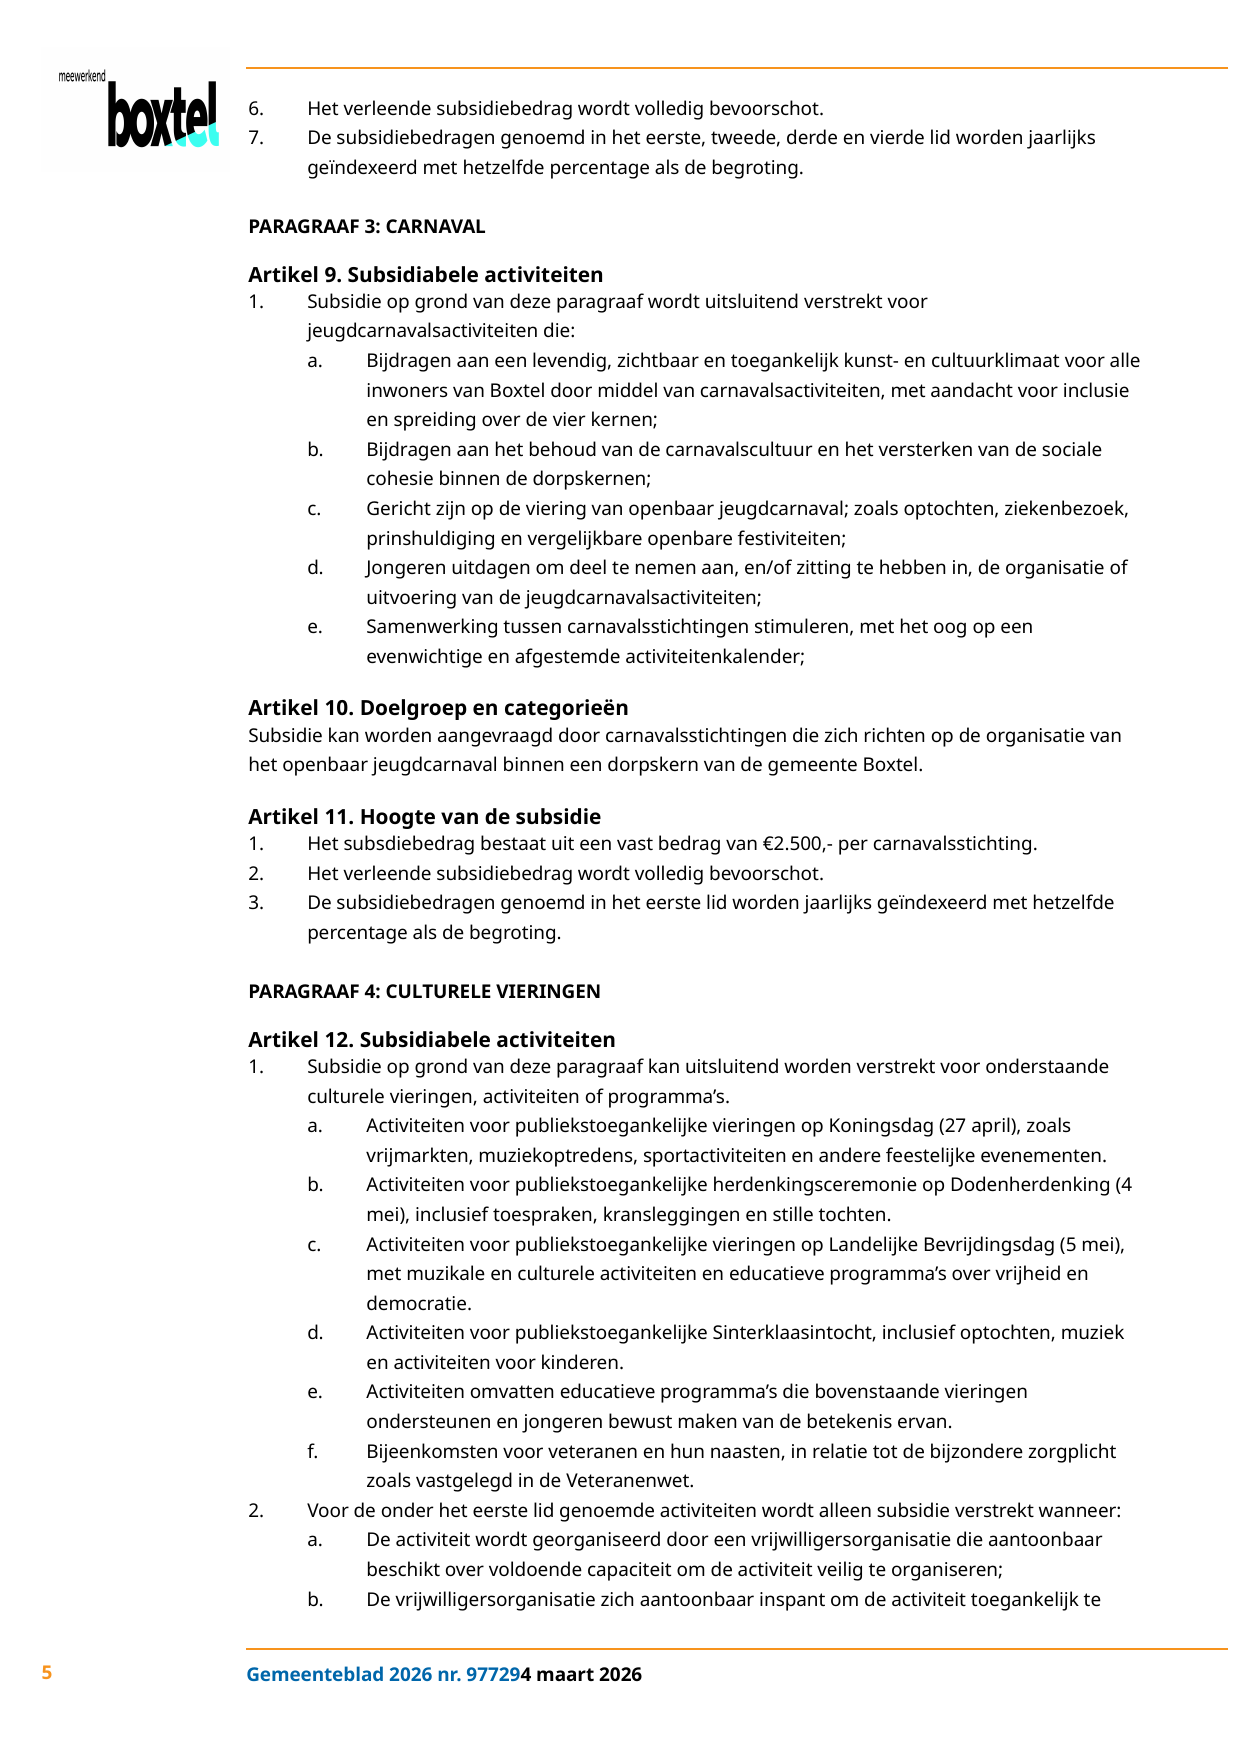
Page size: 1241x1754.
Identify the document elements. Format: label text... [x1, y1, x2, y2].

list Activiteiten voor publiekstoegankelijke vieringen op Koningsdag (27 april), zoals vrijmarkten, muziekoptredens, sportactiviteiten en andere feestelijke evenementen. [307, 1112, 1152, 1168]
list Voor de onder het eerste lid genoemde activiteiten wordt alleen subsidie verstrekt wanneer: [248, 1497, 1152, 1523]
list Activiteiten voor publiekstoegankelijke vieringen op Landelijke Bevrijdingsdag (5 mei), met muzikale en culturele activiteiten en educatieve programma’s over vrijheid en democratie. [307, 1231, 1152, 1316]
picture [41, 47, 231, 172]
text Artikel 10. Doelgroep en categorieën [248, 693, 1152, 722]
list Subsidie op grond van deze paragraaf kan uitsluitend worden verstrekt voor onderstaande culturele vieringen, activiteiten of programma’s. [248, 1053, 1152, 1109]
list Activiteiten voor publiekstoegankelijke herdenkingsceremonie op Dodenherdenking (4 mei), inclusief toespraken, kransleggingen en stille tochten. [307, 1172, 1152, 1227]
list Het verleende subsidiebedrag wordt volledig bevoorschot. [248, 860, 1152, 886]
list Het subsdiebedrag bestaat uit een vast bedrag van €2.500,- per carnavalsstichting. [248, 830, 1152, 856]
list Jongeren uitdagen om deel te nemen aan, en/of zitting te hebben in, de organisatie of uitvoering van de jeugdcarnavalsactiviteiten; [307, 554, 1152, 610]
list Het verleende subsidiebedrag wordt volledig bevoorschot. [248, 95, 1152, 121]
text Artikel 12. Subsidiabele activiteiten [248, 1025, 1152, 1053]
list De subsidiebedragen genoemd in het eerste lid worden jaarlijks geïndexeerd met hetzelfde percentage als de begroting. [248, 889, 1152, 945]
list Subsidie op grond van deze paragraaf wordt uitsluitend verstrekt voor jeugdcarnavalsactiviteiten die: [248, 288, 1152, 343]
text PARAGRAAF 4: CULTURELE VIERINGEN [248, 978, 1152, 1004]
text Artikel 9. Subsidiabele activiteiten [248, 260, 1152, 288]
list De subsidiebedragen genoemd in het eerste, tweede, derde en vierde lid worden jaarlijks geïndexeerd met hetzelfde percentage als de begroting. [248, 124, 1152, 180]
list Bijdragen aan een levendig, zichtbaar en toegankelijk kunst- en cultuurklimaat voor alle inwoners van Boxtel door middel van carnavalsactiviteiten, met aandacht voor inclusie en spreiding over de vier kernen; [307, 347, 1152, 432]
list Bijdragen aan het behoud van de carnavalscultuur en het versterken van de sociale cohesie binnen de dorpskernen; [307, 436, 1152, 491]
list De vrijwilligersorganisatie zich aantoonbaar inspant om de activiteit toegankelijk te [307, 1586, 1152, 1612]
list Activiteiten omvatten educatieve programma’s die bovenstaande vieringen ondersteunen en jongeren bewust maken van de betekenis ervan. [307, 1379, 1152, 1434]
list Samenwerking tussen carnavalsstichtingen stimuleren, met het oog op een evenwichtige en afgestemde activiteitenkalender; [307, 613, 1152, 669]
text Artikel 11. Hoogte van de subsidie [248, 802, 1152, 830]
list De activiteit wordt georganiseerd door een vrijwilligersorganisatie die aantoonbaar beschikt over voldoende capaciteit om de activiteit veilig te organiseren; [307, 1527, 1152, 1582]
list Activiteiten voor publiekstoegankelijke Sinterklaasintocht, inclusief optochten, muziek en activiteiten voor kinderen. [307, 1319, 1152, 1375]
text Subsidie kan worden aangevraagd door carnavalsstichtingen die zich richten op de organisatie van het openbaar jeugdcarnaval binnen een dorpskern van de gemeente Boxtel. [248, 722, 1152, 777]
list Gericht zijn op de viering van openbaar jeugdcarnaval; zoals optochten, ziekenbezoek, prinshuldiging en vergelijkbare openbare festiviteiten; [307, 495, 1152, 551]
text PARAGRAAF 3: CARNAVAL [248, 213, 1152, 239]
list Bijeenkomsten voor veteranen en hun naasten, in relatie tot de bijzondere zorgplicht zoals vastgelegd in de Veteranenwet. [307, 1438, 1152, 1493]
